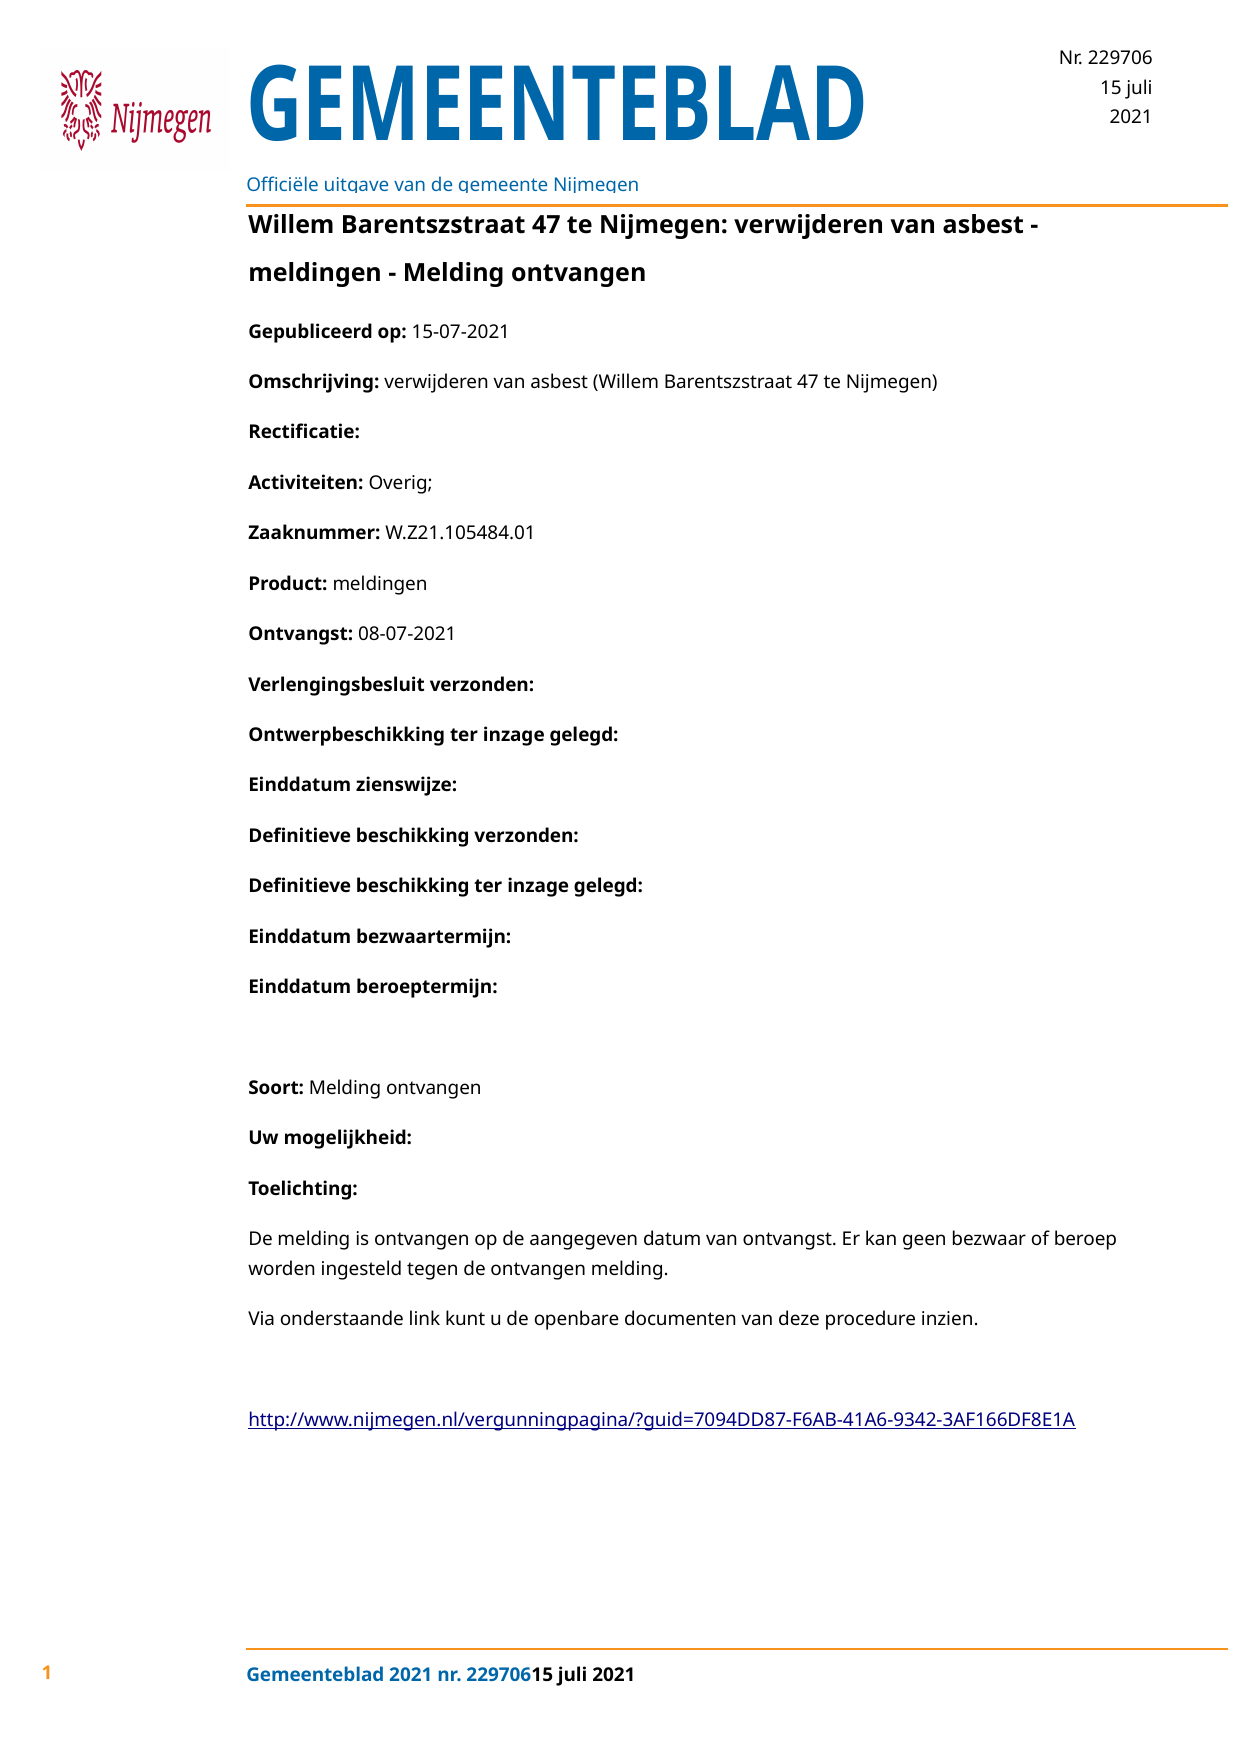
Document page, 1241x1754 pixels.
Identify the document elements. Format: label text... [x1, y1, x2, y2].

text Via onderstaande link kunt u de openbare documenten van deze procedure inzien. [248, 1305, 1152, 1331]
text http://www.nijmegen.nl/vergunningpagina/?guid=7094DD87-F6AB-41A6-9342-3AF166DF8E1A [248, 1406, 1152, 1432]
text Soort: Melding ontvangen [248, 1074, 1152, 1100]
picture [41, 47, 231, 172]
text Uw mogelijkheid: [248, 1124, 1152, 1150]
text Willem Barentszstraat 47 te Nijmegen: verwijderen van asbest - meldingen - Melding ontvangen [248, 207, 1152, 288]
text Ontwerpbeschikking ter inzage gelegd: [248, 721, 1152, 747]
text De melding is ontvangen op de aangegeven datum van ontvangst. Er kan geen bezwaar of beroep worden ingesteld tegen de ontvangen melding. [248, 1225, 1152, 1281]
text Definitieve beschikking verzonden: [248, 822, 1152, 848]
text Definitieve beschikking ter inzage gelegd: [248, 872, 1152, 898]
text Einddatum zienswijze: [248, 772, 1152, 797]
text Activiteiten: Overig; [248, 469, 1152, 495]
text Ontvangst: 08-07-2021 [248, 620, 1152, 646]
text Verlengingsbesluit verzonden: [248, 671, 1152, 697]
text Product: meldingen [248, 570, 1152, 596]
text Zaaknummer: W.Z21.105484.01 [248, 519, 1152, 545]
text Omschrijving: verwijderen van asbest (Willem Barentszstraat 47 te Nijmegen) [248, 368, 1152, 394]
text Einddatum bezwaartermijn: [248, 923, 1152, 949]
text Rectificatie: [248, 419, 1152, 444]
text Gepubliceerd op: 15-07-2021 [248, 318, 1152, 344]
text Einddatum beroeptermijn: [248, 973, 1152, 999]
text Toelichting: [248, 1175, 1152, 1201]
